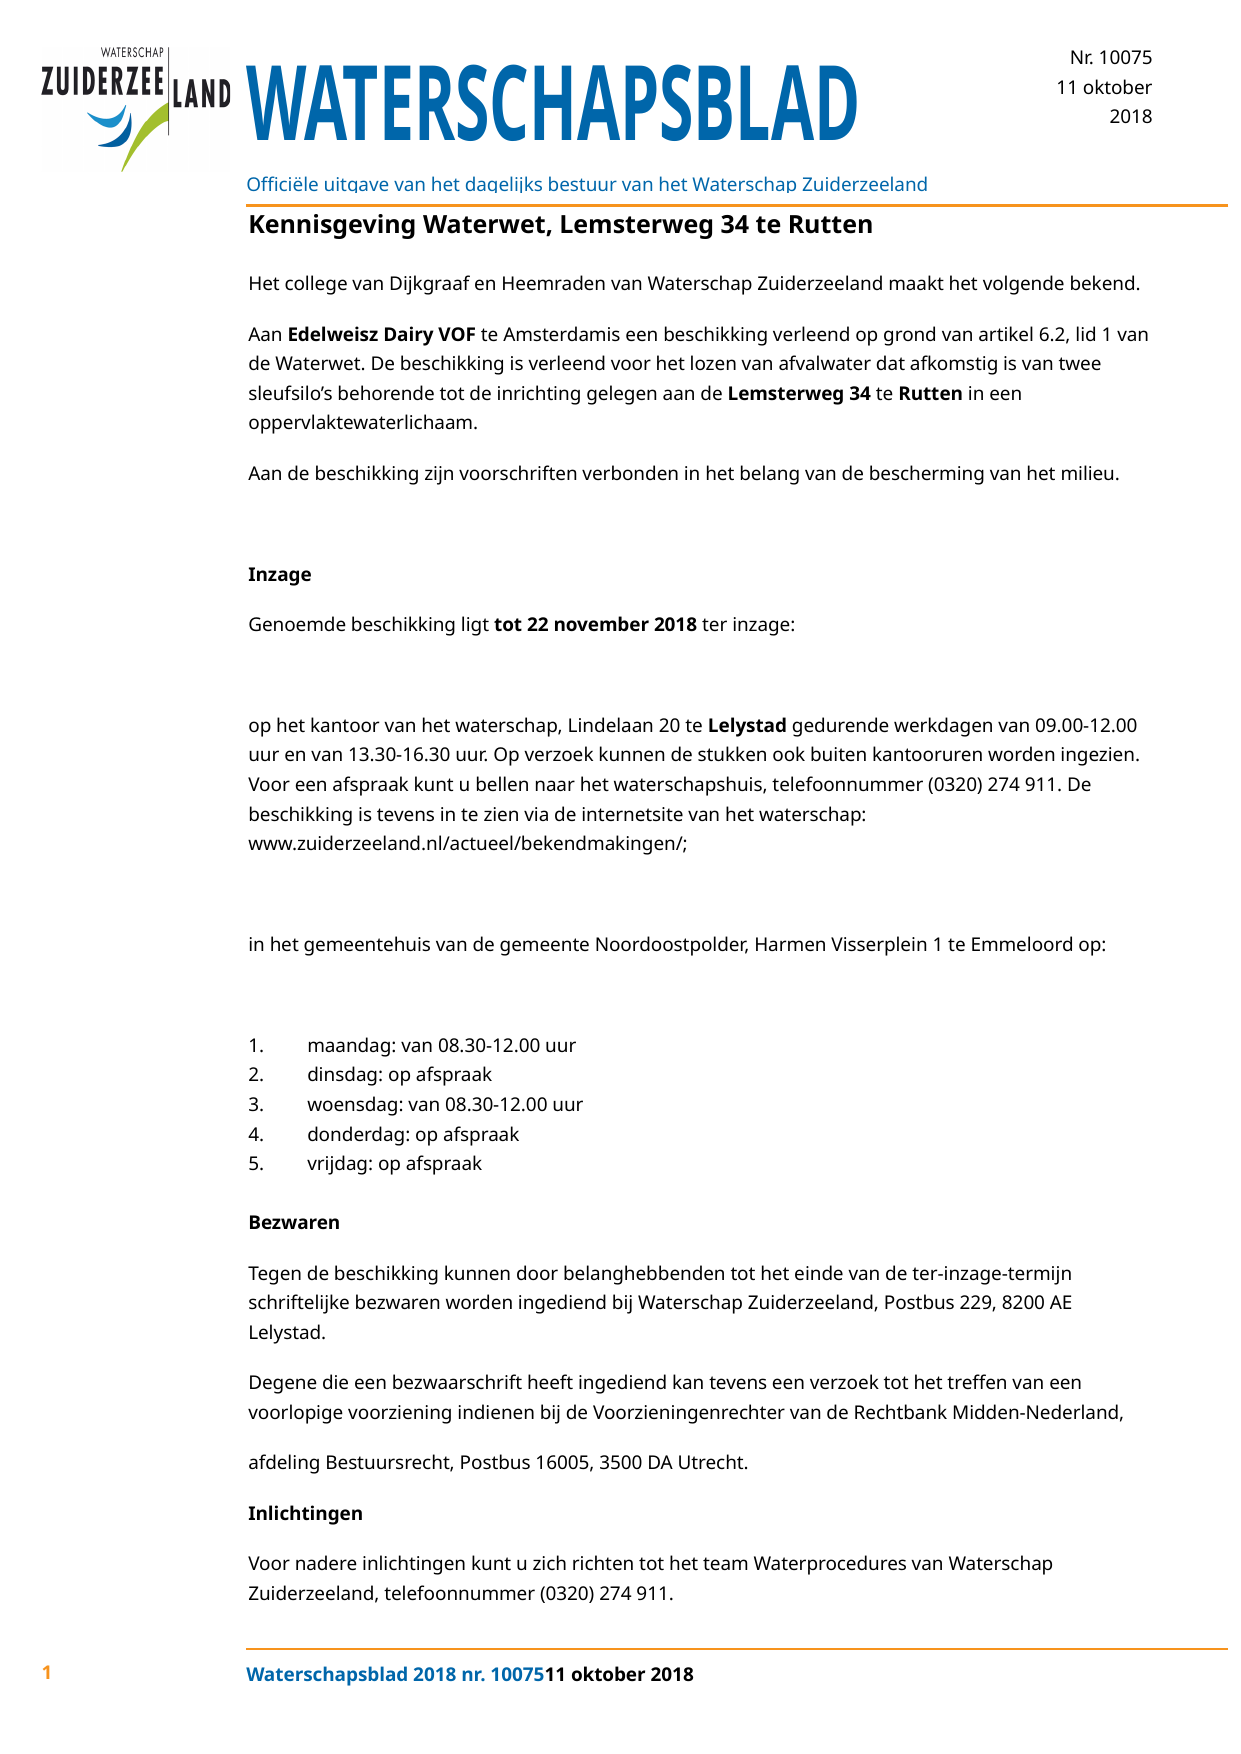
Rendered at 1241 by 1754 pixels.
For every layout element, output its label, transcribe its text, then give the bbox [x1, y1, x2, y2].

list dinsdag: op afspraak [248, 1062, 1152, 1087]
text Voor nadere inlichtingen kunt u zich richten tot het team Waterprocedures van Waterschap Zuiderzeeland, telefoonnummer (0320) 274 911. [248, 1550, 1152, 1606]
picture [41, 47, 231, 172]
text Inlichtingen [248, 1500, 1152, 1526]
text in het gemeentehuis van de gemeente Noordoostpolder, Harmen Visserplein 1 te Emmeloord op: [248, 931, 1152, 957]
text Aan de beschikking zijn voorschriften verbonden in het belang van de bescherming van het milieu. [248, 460, 1152, 486]
text Genoemde beschikking ligt tot 22 november 2018 ter inzage: [248, 611, 1152, 637]
text Kennisgeving Waterwet, Lemsterweg 34 te Rutten [248, 207, 1152, 241]
text Degene die een bezwaarschrift heeft ingediend kan tevens een verzoek tot het treffen van een voorlopige voorziening indienen bij de Voorzieningenrechter van de Rechtbank Midden-Nederland, [248, 1369, 1152, 1425]
text op het kantoor van het waterschap, Lindelaan 20 te Lelystad gedurende werkdagen van 09.00-12.00 uur en van 13.30-16.30 uur. Op verzoek kunnen de stukken ook buiten kantooruren worden ingezien. Voor een afspraak kunt u bellen naar het water­schapshuis, telefoonnummer (0320) 274 911. De beschikking is tevens in te zien via de internetsite van het waterschap: www.zuiderzeeland.nl/actueel/bekendmakingen/; [248, 712, 1152, 856]
list woensdag: van 08.30-12.00 uur [248, 1091, 1152, 1117]
text Het college van Dijkgraaf en Heemraden van Waterschap Zuiderzeeland maakt het volgende bekend. [248, 270, 1152, 296]
list vrijdag: op afspraak [248, 1150, 1152, 1176]
text Bezwaren [248, 1209, 1152, 1235]
list maandag: van 08.30-12.00 uur [248, 1032, 1152, 1058]
text Tegen de beschikking kunnen door belanghebbenden tot het einde van de ter-inzage-termijn schriftelijke bezwaren worden ingediend bij Waterschap Zuiderzeeland, Postbus 229, 8200 AE Lelystad. [248, 1260, 1152, 1345]
list donderdag: op afspraak [248, 1121, 1152, 1146]
text Inzage [248, 561, 1152, 586]
text afdeling Bestuursrecht, Postbus 16005, 3500 DA Utrecht. [248, 1449, 1152, 1475]
text Aan Edelweisz Dairy VOF te Amsterdamis een beschikking verleend op grond van artikel 6.2, lid 1 van de Waterwet. De beschikking is verleend voor het lozen van afvalwater dat afkomstig is van twee sleufsilo’s behorende tot de inrichting gelegen aan de Lemsterweg 34 te Rutten in een oppervlaktewaterlichaam. [248, 321, 1152, 435]
